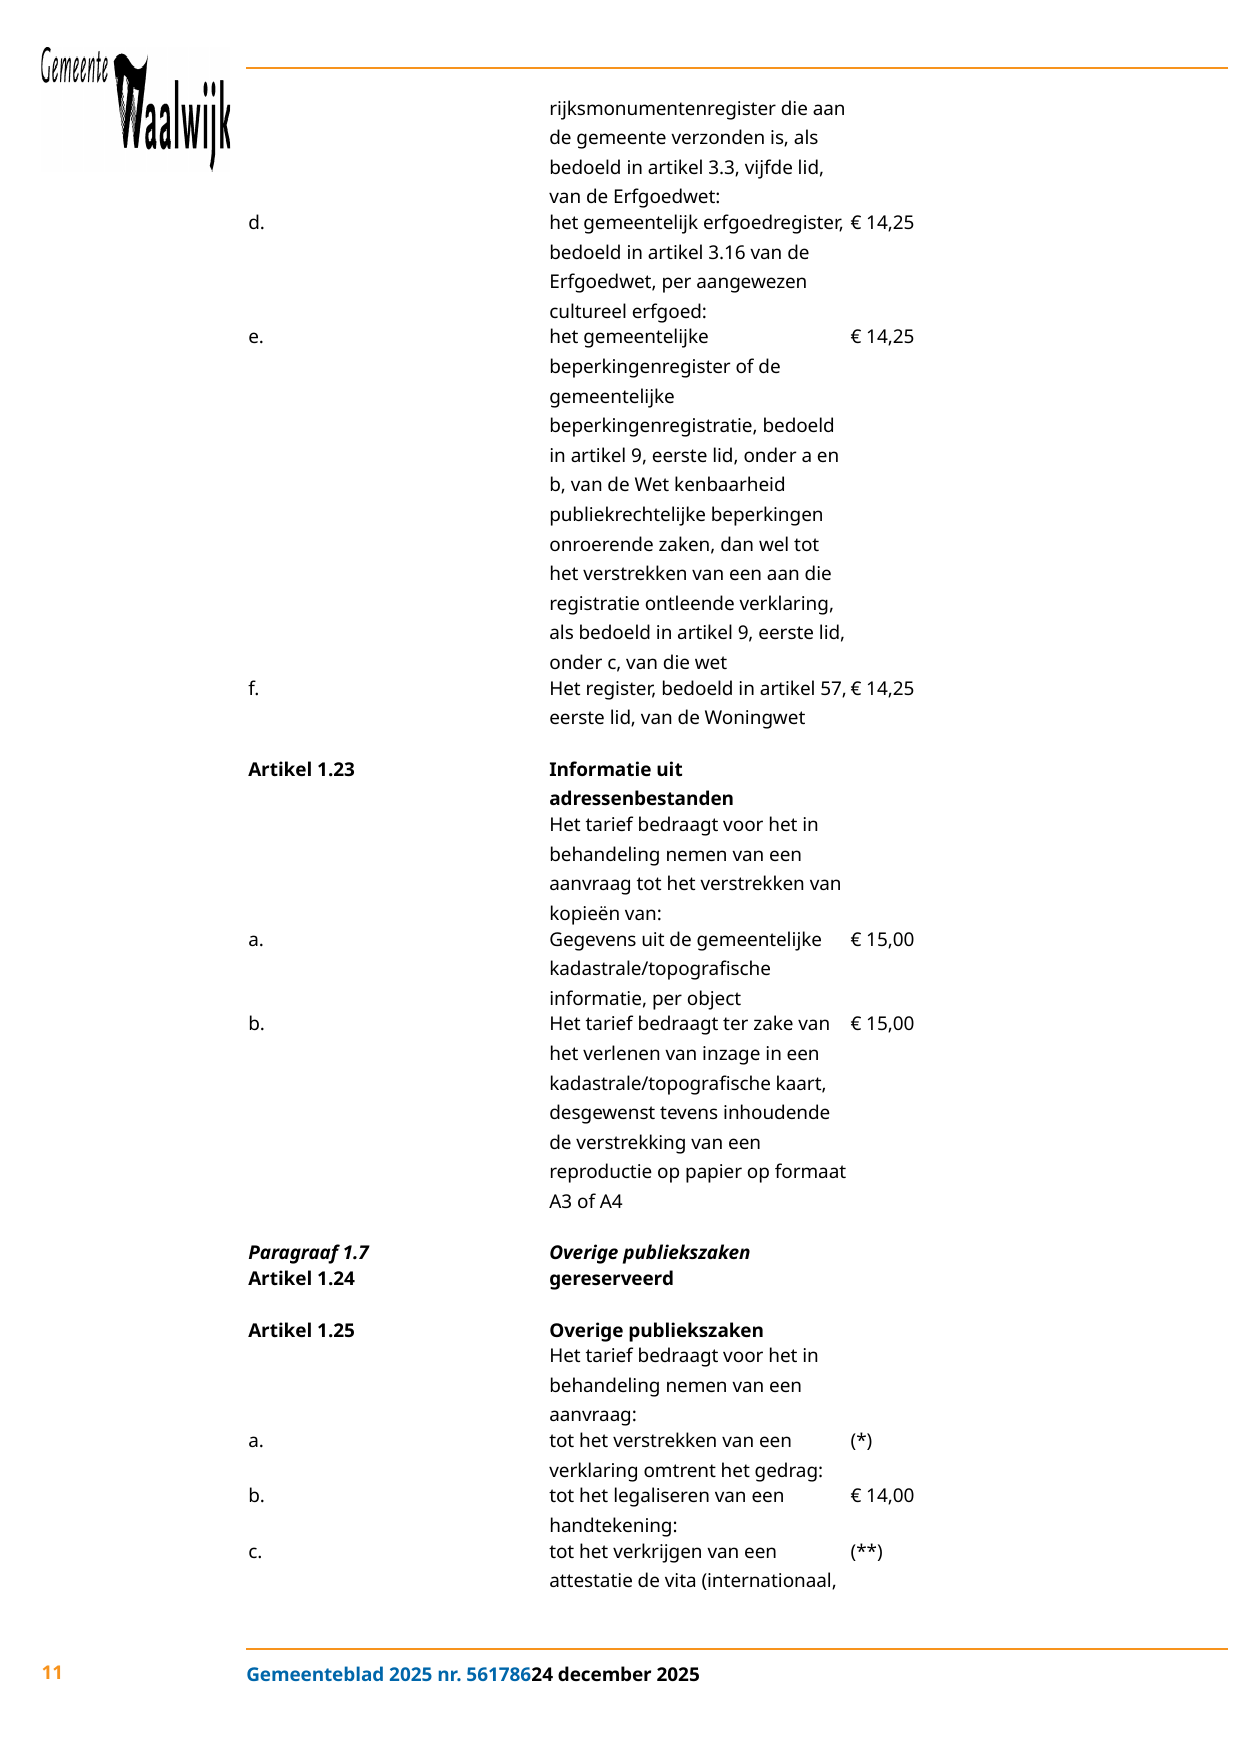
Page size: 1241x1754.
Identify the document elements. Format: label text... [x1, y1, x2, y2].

table_cell f. [248, 675, 549, 730]
table_cell b. [248, 1011, 549, 1214]
table_cell [850, 1343, 1152, 1427]
table_cell (**) [850, 1538, 1152, 1593]
table_cell d. [248, 209, 549, 324]
table_cell tot het legaliseren van een handtekening: [549, 1483, 850, 1538]
table_cell [248, 811, 549, 926]
table_cell Gegevens uit de gemeentelijke kadastrale/topografische informatie, per object [549, 926, 850, 1011]
table_cell tot het verstrekken van een verklaring omtrent het gedrag: [549, 1428, 850, 1483]
table_cell [850, 1317, 1152, 1342]
table_cell € 14,25 [850, 675, 1152, 730]
table_cell Artikel 1.24 [248, 1265, 549, 1291]
table_cell e. [248, 324, 549, 675]
table_cell [248, 1214, 549, 1239]
table_cell Overige publiekszaken [549, 1240, 850, 1265]
table_cell [248, 730, 549, 756]
table_cell € 14,25 [850, 209, 1152, 324]
table_cell € 14,00 [850, 1483, 1152, 1538]
table_cell [850, 730, 1152, 756]
table_cell [850, 1214, 1152, 1239]
table_cell Het tarief bedraagt voor het in behandeling nemen van een aanvraag tot het verstrekken van kopieën van: [549, 811, 850, 926]
table_cell (*) [850, 1428, 1152, 1483]
table_cell gereserveerd [549, 1265, 850, 1291]
table_cell Paragraaf 1.7 [248, 1240, 549, 1265]
table_cell [549, 730, 850, 756]
table_cell € 15,00 [850, 1011, 1152, 1214]
table_cell Artikel 1.23 [248, 756, 549, 811]
table_cell [850, 95, 1152, 209]
table_cell [549, 1214, 850, 1239]
table_cell Artikel 1.25 [248, 1317, 549, 1342]
table_cell [248, 95, 549, 209]
table_cell [248, 1291, 549, 1317]
table_cell [549, 1291, 850, 1317]
table_cell a. [248, 1428, 549, 1483]
table_cell € 15,00 [850, 926, 1152, 1011]
table_cell c. [248, 1538, 549, 1593]
table_cell [850, 811, 1152, 926]
picture [41, 47, 231, 172]
table_cell Overige publiekszaken [549, 1317, 850, 1342]
table_cell a. [248, 926, 549, 1011]
table_cell [850, 1265, 1152, 1291]
table_cell [850, 1240, 1152, 1265]
table_cell Het tarief bedraagt voor het in behandeling nemen van een aanvraag: [549, 1343, 850, 1427]
table_cell het gemeentelijk erfgoedregister, bedoeld in artikel 3.16 van de Erfgoedwet, per aangewezen cultureel erfgoed: [549, 209, 850, 324]
table_cell [850, 756, 1152, 811]
table_cell € 14,25 [850, 324, 1152, 675]
table_cell het gemeentelijke beperkingenregister of de gemeentelijke beperkingenregistratie, bedoeld in artikel 9, eerste lid, onder a en b, van de Wet kenbaarheid publiekrechtelijke beperkingen onroerende zaken, dan wel tot het verstrekken van een aan die registratie ontleende verklaring, als bedoeld in artikel 9, eerste lid, onder c, van die wet [549, 324, 850, 675]
table_cell Informatie uit adressenbestanden [549, 756, 850, 811]
table_cell [248, 1343, 549, 1427]
table_cell rijksmonumentenregister die aan de gemeente verzonden is, als bedoeld in artikel 3.3, vijfde lid, van de Erfgoedwet: [549, 95, 850, 209]
table_cell Het tarief bedraagt ter zake van het verlenen van inzage in een kadastrale/topografische kaart, desgewenst tevens inhoudende de verstrekking van een reproductie op papier op formaat A3 of A4 [549, 1011, 850, 1214]
table_cell b. [248, 1483, 549, 1538]
table_cell [850, 1291, 1152, 1317]
table_cell Het register, bedoeld in artikel 57, eerste lid, van de Woningwet [549, 675, 850, 730]
table_cell tot het verkrijgen van een attestatie de vita (internationaal, [549, 1538, 850, 1593]
